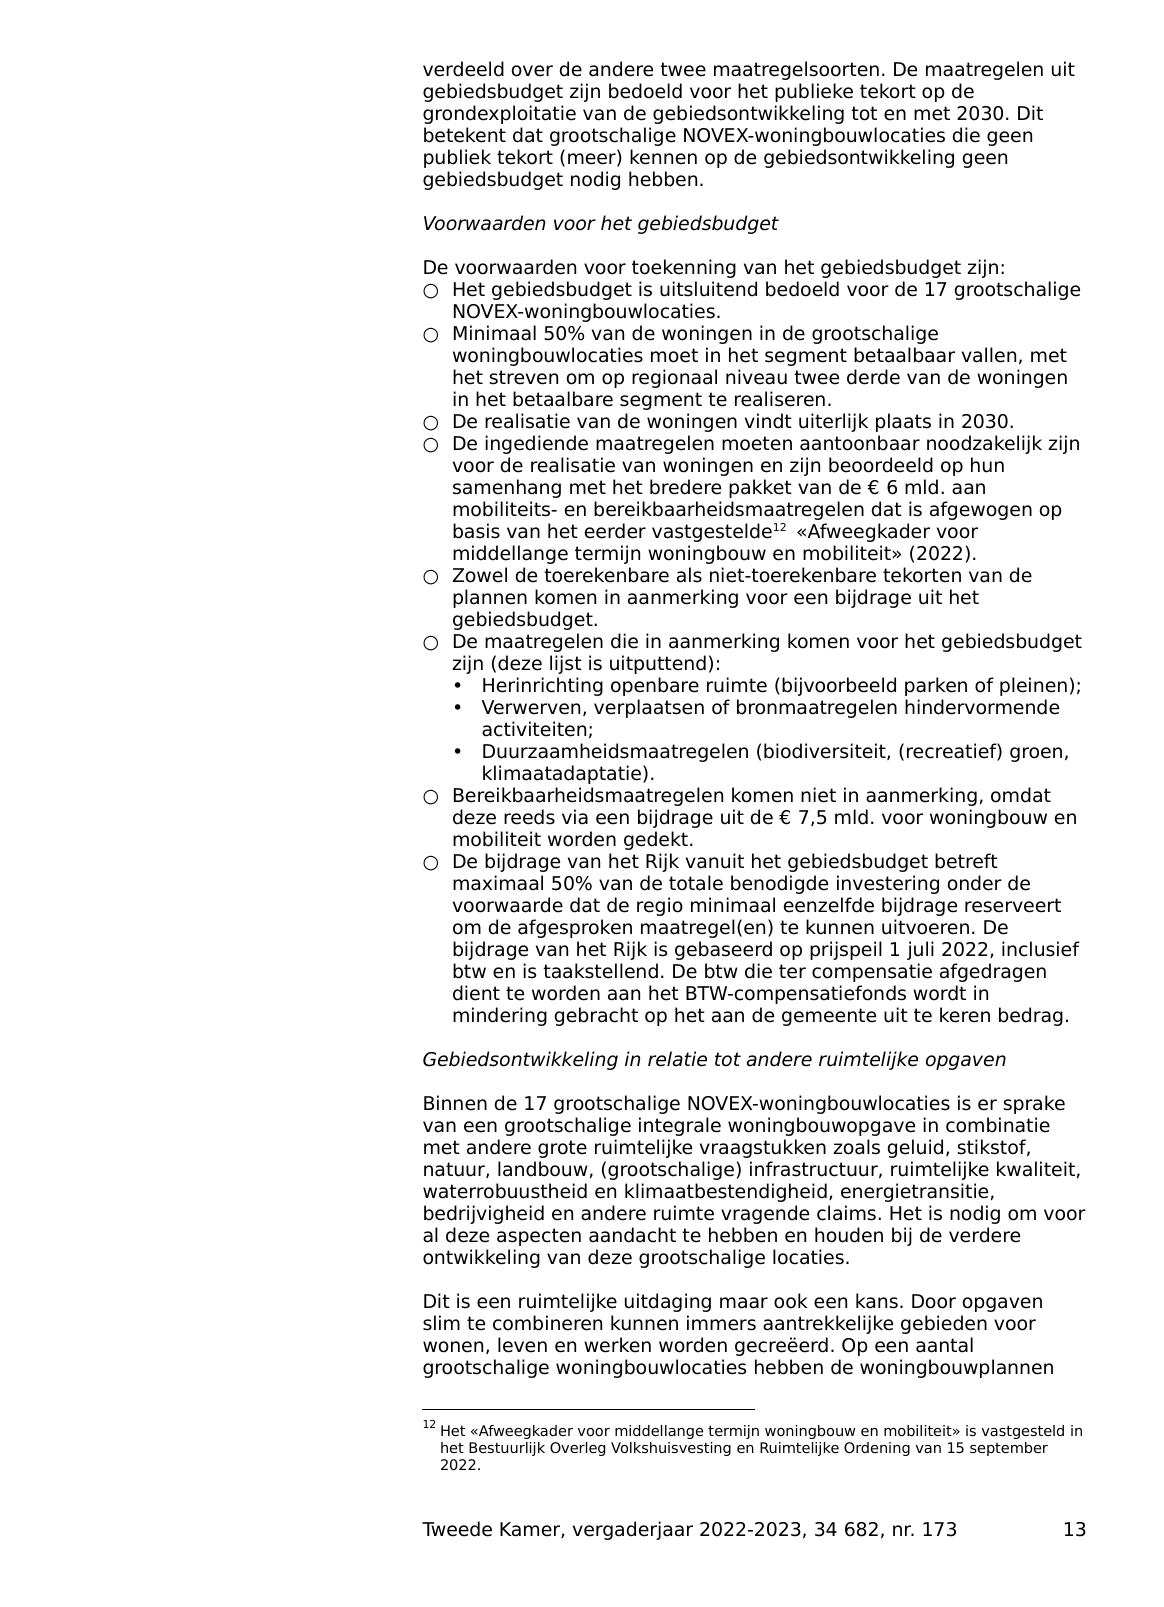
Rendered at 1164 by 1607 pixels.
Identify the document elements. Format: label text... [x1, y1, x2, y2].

text ○ De maatregelen die in aanmerking komen voor het gebiedsbudget zijn (deze lijst is uitputtend): [422, 631, 1087, 675]
text ○ Het gebiedsbudget is uitsluitend bedoeld voor de 17 grootschalige NOVEX-woningbouwlocaties. [422, 279, 1087, 323]
text Binnen de 17 grootschalige NOVEX-woningbouwlocaties is er sprake van een grootschalige integrale woningbouwopgave in combinatie met andere grote ruimtelijke vraagstukken zoals geluid, stikstof, natuur, landbouw, (grootschalige) infrastructuur, ruimtelijke kwaliteit, waterrobuustheid en klimaatbestendigheid, energietransitie, bedrijvigheid en andere ruimte vragende claims. Het is nodig om voor al deze aspecten aandacht te hebben en houden bij de verdere ontwikkeling van deze grootschalige locaties. [422, 1093, 1087, 1269]
text ○ Bereikbaarheidsmaatregelen komen niet in aanmerking, omdat deze reeds via een bijdrage uit de € 7,5 mld. voor woningbouw en mobiliteit worden gedekt. [422, 785, 1087, 851]
subtitle Voorwaarden voor het gebiedsbudget [422, 213, 1087, 235]
subtitle Gebiedsontwikkeling in relatie tot andere ruimtelijke opgaven [422, 1049, 1087, 1071]
text Dit is een ruimtelijke uitdaging maar ook een kans. Door opgaven slim te combineren kunnen immers aantrekkelijke gebieden voor wonen, leven en werken worden gecreëerd. Op een aantal grootschalige woningbouwlocaties hebben de woningbouwplannen [422, 1291, 1087, 1379]
text • Verwerven, verplaatsen of bronmaatregelen hindervormende activiteiten; [452, 697, 1087, 741]
text ○ Minimaal 50% van de woningen in de grootschalige woningbouwlocaties moet in het segment betaalbaar vallen, met het streven om op regionaal niveau twee derde van de woningen in het betaalbare segment te realiseren. [422, 323, 1087, 411]
text • Herinrichting openbare ruimte (bijvoorbeeld parken of pleinen); [452, 675, 1087, 697]
text ○ De ingediende maatregelen moeten aantoonbaar noodzakelijk zijn voor de realisatie van woningen en zijn beoordeeld op hun samenhang met het bredere pakket van de € 6 mld. aan mobiliteits- en bereikbaarheidsmaatregelen dat is afgewogen op basis van het eerder vastgestelde «Afweegkader voor middellange termijn woningbouw en mobiliteit» (2022). [422, 433, 1087, 565]
text Het «Afweegkader voor middellange termijn woningbouw en mobiliteit» is vastgesteld in het Bestuurlijk Overleg Volkshuisvesting en Ruimtelijke Ordening van 15 september 2022. [422, 1418, 1087, 1474]
text verdeeld over de andere twee maatregelsoorten. De maatregelen uit gebiedsbudget zijn bedoeld voor het publieke tekort op de grondexploitatie van de gebiedsontwikkeling tot en met 2030. Dit betekent dat grootschalige NOVEX-woningbouwlocaties die geen publiek tekort (meer) kennen op de gebiedsontwikkeling geen gebiedsbudget nodig hebben. [422, 59, 1087, 191]
text ○ Zowel de toerekenbare als niet-toerekenbare tekorten van de plannen komen in aanmerking voor een bijdrage uit het gebiedsbudget. [422, 565, 1087, 631]
text ○ De bijdrage van het Rijk vanuit het gebiedsbudget betreft maximaal 50% van de totale benodigde investering onder de voorwaarde dat de regio minimaal eenzelfde bijdrage reserveert om de afgesproken maatregel(en) te kunnen uitvoeren. De bijdrage van het Rijk is gebaseerd op prijspeil 1 juli 2022, inclusief btw en is taakstellend. De btw die ter compensatie afgedragen dient te worden aan het BTW-compensatiefonds wordt in mindering gebracht op het aan de gemeente uit te keren bedrag. [422, 851, 1087, 1027]
text • Duurzaamheidsmaatregelen (biodiversiteit, (recreatief) groen, klimaatadaptatie). [452, 741, 1087, 785]
text De voorwaarden voor toekenning van het gebiedsbudget zijn: [422, 257, 1087, 279]
text ○ De realisatie van de woningen vindt uiterlijk plaats in 2030. [422, 411, 1087, 433]
